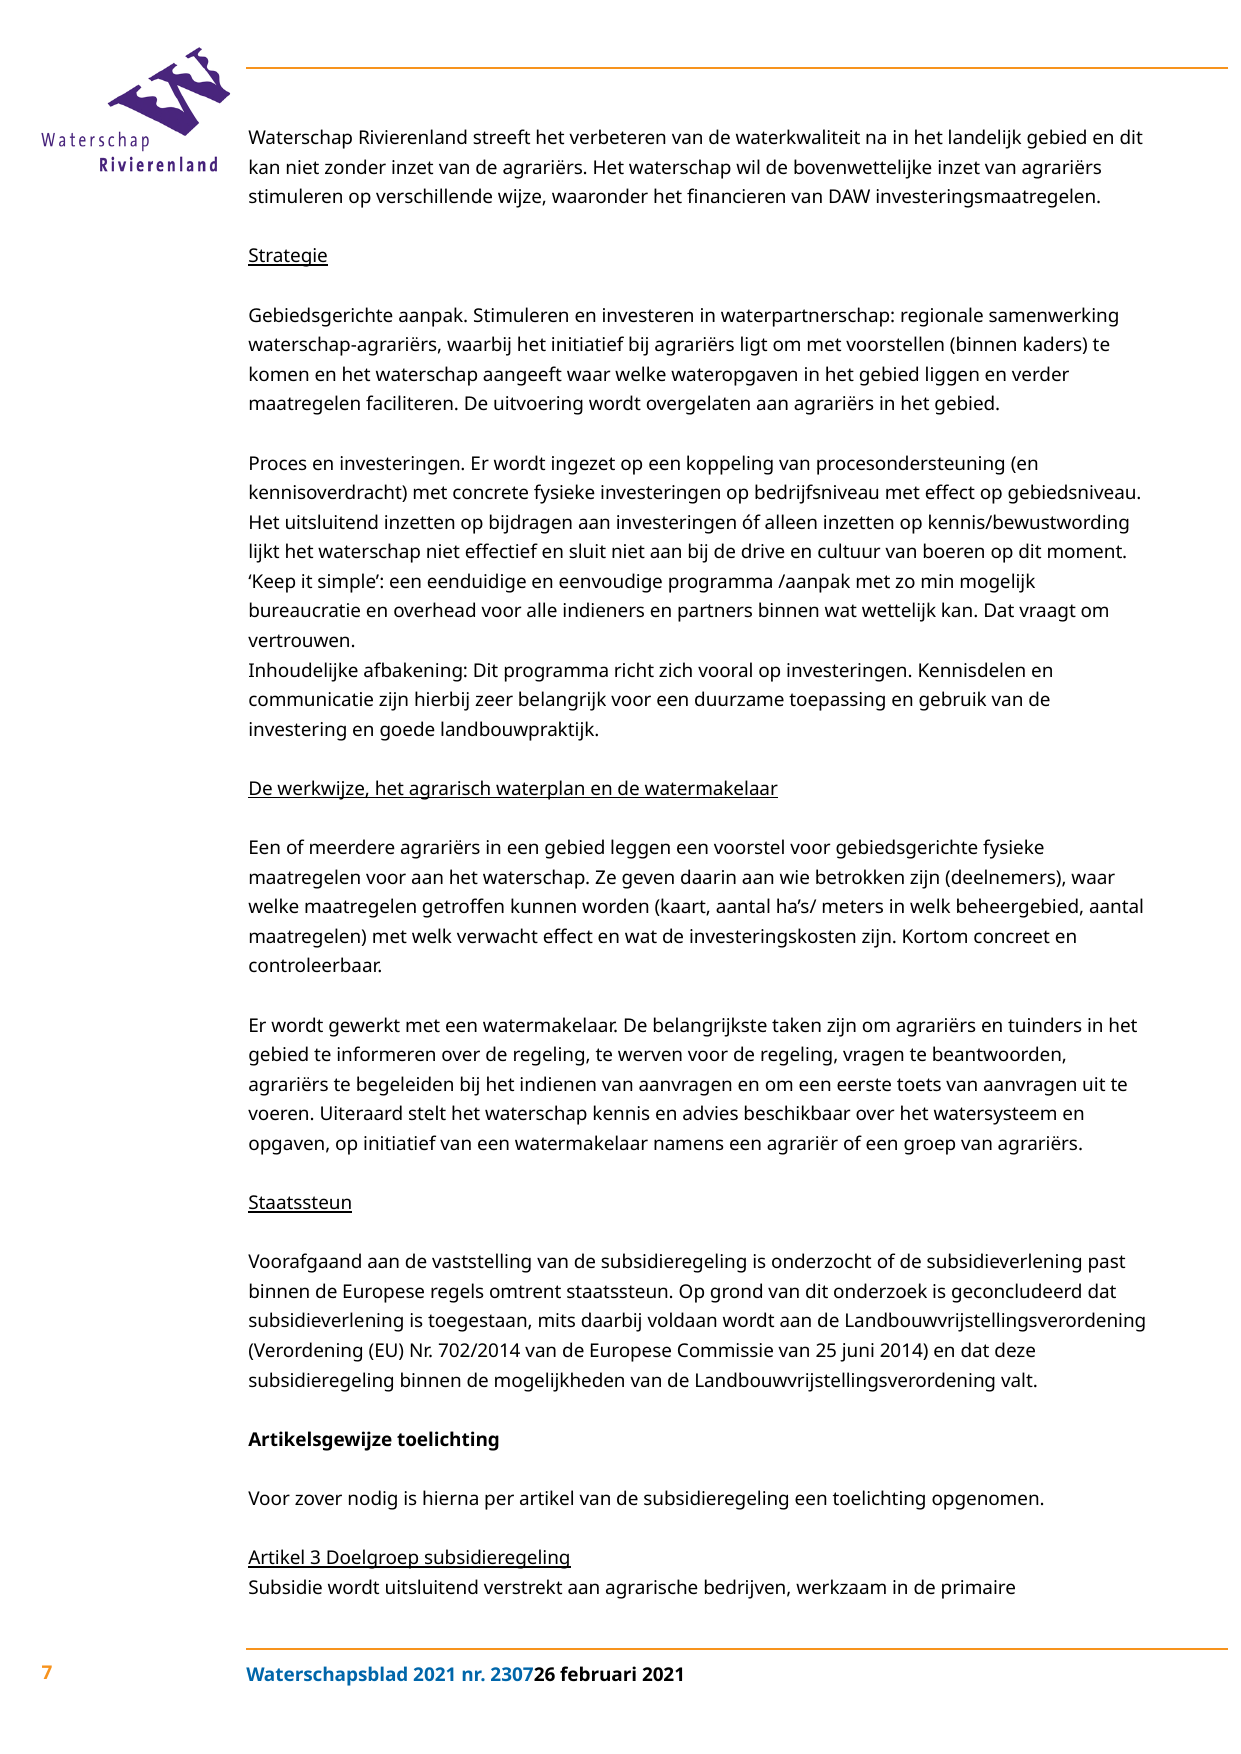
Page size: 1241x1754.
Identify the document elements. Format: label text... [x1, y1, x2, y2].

text De werkwijze, het agrarisch waterplan en de watermakelaar [248, 775, 1152, 801]
text ‘Keep it simple’: een eenduidige en eenvoudige programma /aanpak met zo min mogelijk bureaucratie en overhead voor alle indieners en partners binnen wat wettelijk kan. Dat vraagt om vertrouwen. [248, 568, 1152, 653]
text Een of meerdere agrariërs in een gebied leggen een voorstel voor gebiedsgerichte fysieke maatregelen voor aan het waterschap. Ze geven daarin aan wie betrokken zijn (deelnemers), waar welke maatregelen getroffen kunnen worden (kaart, aantal ha’s/ meters in welk beheergebied, aantal maatregelen) met welk verwacht effect en wat de investeringskosten zijn. Kortom concreet en controleerbaar. [248, 834, 1152, 978]
text Artikelsgewijze toelichting [248, 1426, 1152, 1452]
text Gebiedsgerichte aanpak. Stimuleren en investeren in waterpartnerschap: regionale samenwerking waterschap-agrariërs, waarbij het initiatief bij agrariërs ligt om met voorstellen (binnen kaders) te komen en het waterschap aangeeft waar welke wateropgaven in het gebied liggen en verder maatregelen faciliteren. De uitvoering wordt overgelaten aan agrariërs in het gebied. [248, 302, 1152, 416]
text Voorafgaand aan de vaststelling van de subsidieregeling is onderzocht of de subsidieverlening past binnen de Europese regels omtrent staatssteun. Op grond van dit onderzoek is geconcludeerd dat subsidieverlening is toegestaan, mits daarbij voldaan wordt aan de Landbouwvrijstellingsverordening (Verordening (EU) Nr. 702/2014 van de Europese Commissie van 25 juni 2014) en dat deze subsidieregeling binnen de mogelijkheden van de Landbouwvrijstellingsverordening valt. [248, 1248, 1152, 1393]
text Voor zover nodig is hierna per artikel van de subsidieregeling een toelichting opgenomen. [248, 1485, 1152, 1511]
picture [41, 47, 231, 172]
text Er wordt gewerkt met een watermakelaar. De belangrijkste taken zijn om agrariërs en tuinders in het gebied te informeren over de regeling, te werven voor de regeling, vragen te beantwoorden, agrariërs te begeleiden bij het indienen van aanvragen en om een eerste toets van aanvragen uit te voeren. Uiteraard stelt het waterschap kennis en advies beschikbaar over het watersysteem en opgaven, op initiatief van een watermakelaar namens een agrariër of een groep van agrariërs. [248, 1012, 1152, 1156]
text Artikel 3 Doelgroep subsidieregeling [248, 1544, 1152, 1570]
text Proces en investeringen. Er wordt ingezet op een koppeling van procesondersteuning (en kennisoverdracht) met concrete fysieke investeringen op bedrijfsniveau met effect op gebiedsniveau. Het uitsluitend inzetten op bijdragen aan investeringen óf alleen inzetten op kennis/bewustwording lijkt het waterschap niet effectief en sluit niet aan bij de drive en cultuur van boeren op dit moment. [248, 450, 1152, 564]
text Waterschap Rivierenland streeft het verbeteren van de waterkwaliteit na in het landelijk gebied en dit kan niet zonder inzet van de agrariërs. Het waterschap wil de bovenwettelijke inzet van agrariërs stimuleren op verschillende wijze, waaronder het financieren van DAW investeringsmaatregelen. [248, 124, 1152, 209]
text Subsidie wordt uitsluitend verstrekt aan agrarische bedrijven, werkzaam in de primaire [248, 1574, 1152, 1600]
text Inhoudelijke afbakening: Dit programma richt zich vooral op investeringen. Kennisdelen en communicatie zijn hierbij zeer belangrijk voor een duurzame toepassing en gebruik van de investering en goede landbouwpraktijk. [248, 657, 1152, 742]
text Strategie [248, 243, 1152, 268]
text Staatssteun [248, 1189, 1152, 1215]
